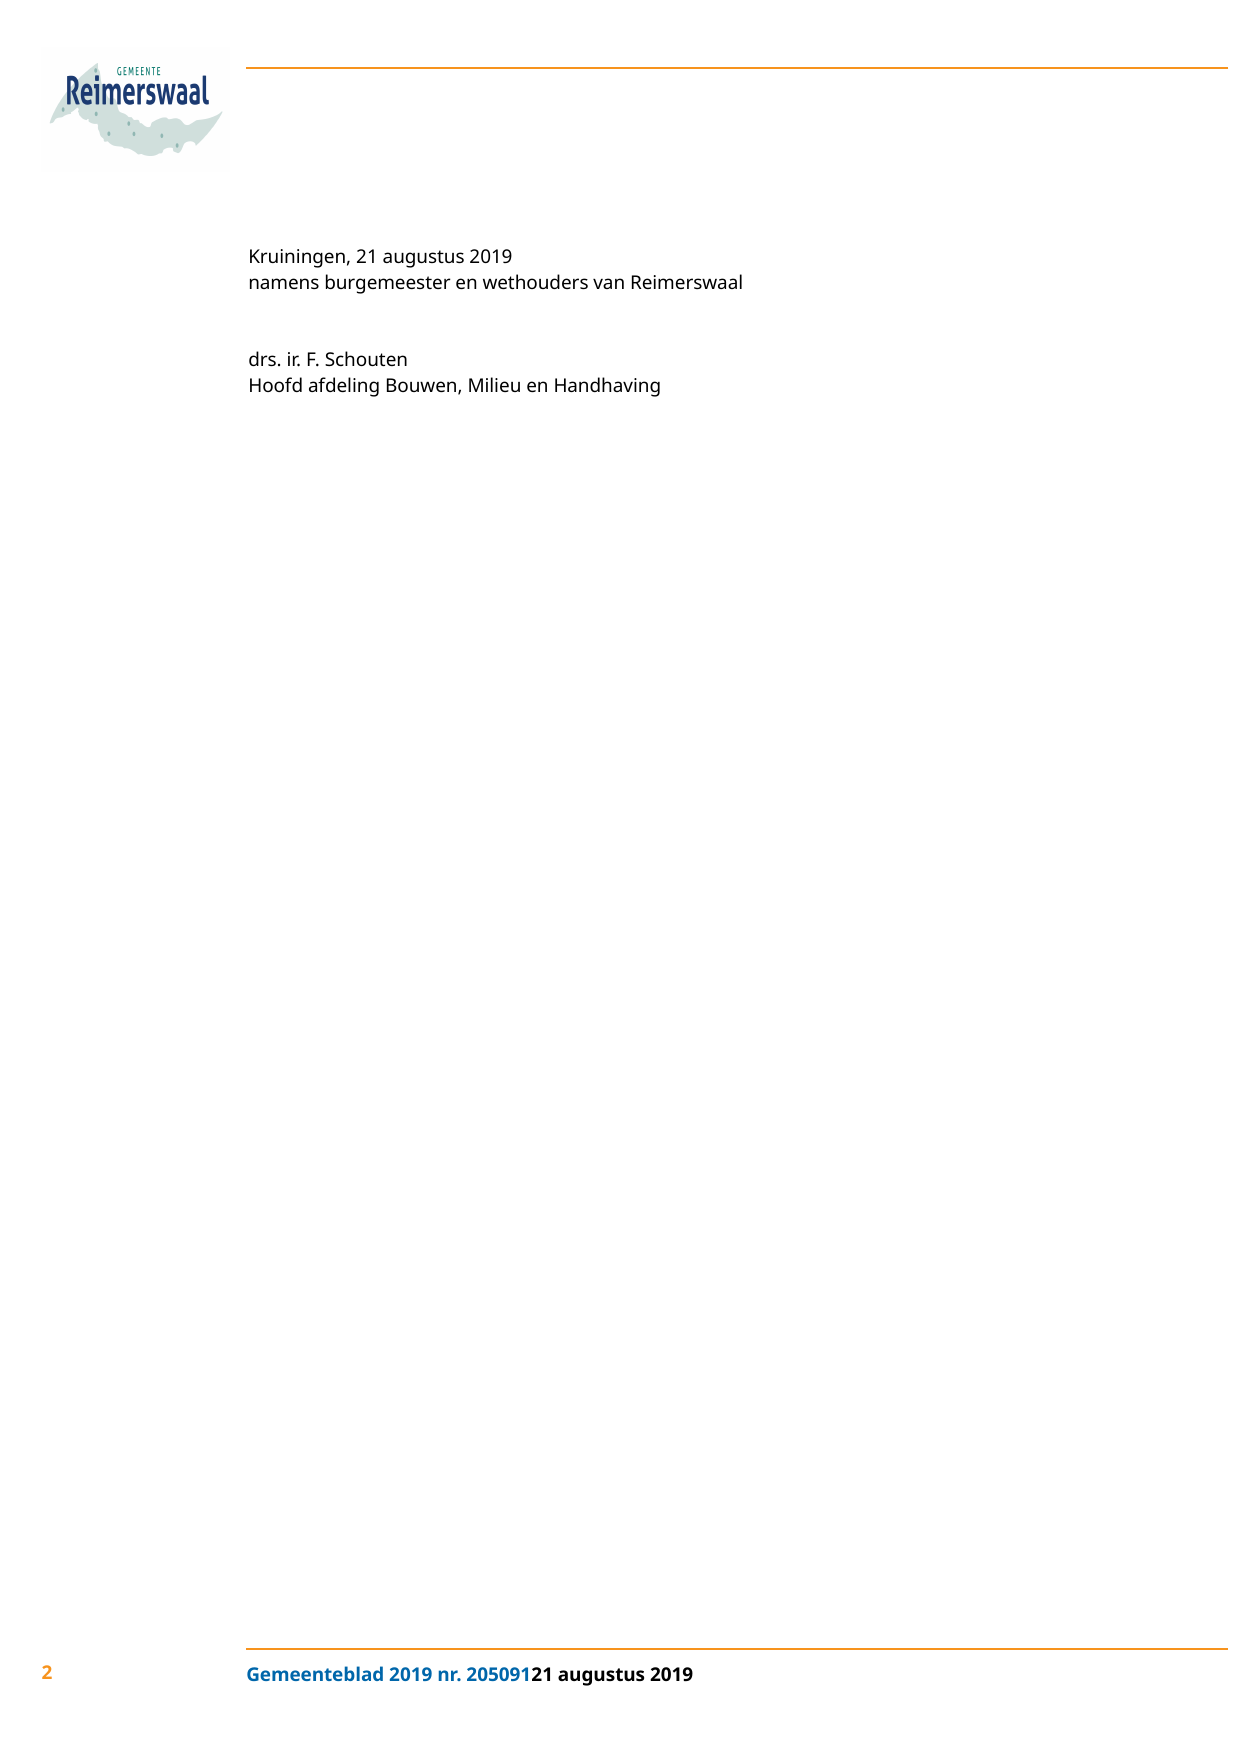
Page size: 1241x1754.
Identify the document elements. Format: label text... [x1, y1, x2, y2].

picture [41, 47, 231, 172]
text Hoofd afdeling Bouwen, Milieu en Handhaving [248, 372, 1152, 398]
text Kruiningen, 21 augustus 2019 [248, 243, 1152, 269]
text drs. ir. F. Schouten [248, 346, 1152, 372]
text namens burgemeester en wethouders van Reimerswaal [248, 269, 1152, 295]
